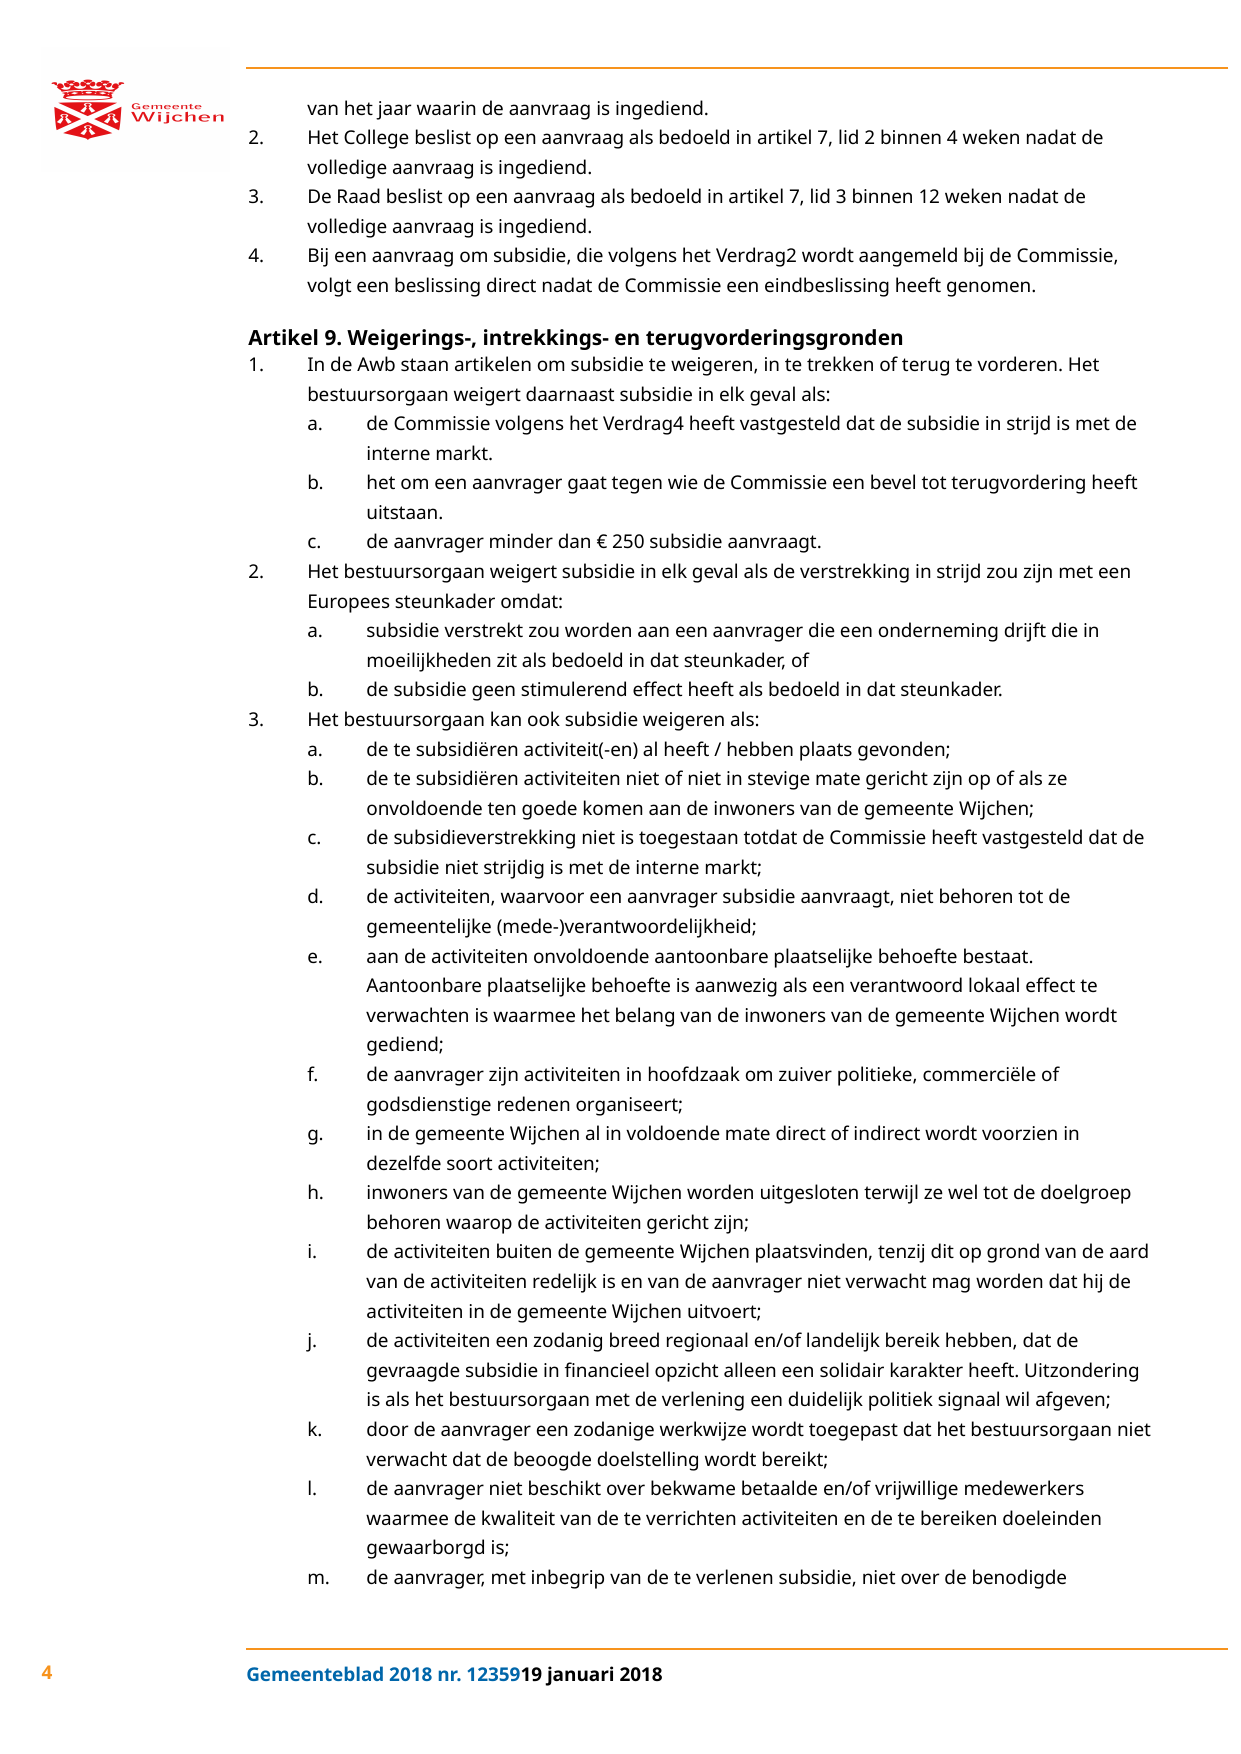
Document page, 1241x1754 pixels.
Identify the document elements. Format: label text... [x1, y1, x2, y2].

list In de Awb staan artikelen om subsidie te weigeren, in te trekken of terug te vorderen. Het bestuursorgaan weigert daarnaast subsidie in elk geval als: [248, 351, 1152, 406]
list Het College beslist op een aanvraag als bedoeld in artikel 7, lid 2 binnen 4 weken nadat de volledige aanvraag is ingediend. [248, 124, 1152, 180]
list de aanvrager minder dan € 250 subsidie aanvraagt. [307, 529, 1152, 554]
list de activiteiten buiten de gemeente Wijchen plaatsvinden, tenzij dit op grond van de aard van de activiteiten redelijk is en van de aanvrager niet verwacht mag worden dat hij de activiteiten in de gemeente Wijchen uitvoert; [307, 1239, 1152, 1323]
list de activiteiten, waarvoor een aanvrager subsidie aanvraagt, niet behoren tot de gemeentelijke (mede-)verantwoordelijkheid; [307, 884, 1152, 939]
list Het bestuursorgaan kan ook subsidie weigeren als: [248, 706, 1152, 732]
picture [41, 47, 231, 172]
list de aanvrager zijn activiteiten in hoofdzaak om zuiver politieke, commerciële of godsdienstige redenen organiseert; [307, 1061, 1152, 1116]
list het om een aanvrager gaat tegen wie de Commissie een bevel tot terugvordering heeft uitstaan. [307, 469, 1152, 525]
list de subsidieverstrekking niet is toegestaan totdat de Commissie heeft vastgesteld dat de subsidie niet strijdig is met de interne markt; [307, 824, 1152, 880]
list Het bestuursorgaan weigert subsidie in elk geval als de verstrekking in strijd zou zijn met een Europees steunkader omdat: [248, 558, 1152, 613]
list aan de activiteiten onvoldoende aantoonbare plaatselijke behoefte bestaat. Aantoonbare plaatselijke behoefte is aanwezig als een verantwoord lokaal effect te verwachten is waarmee het belang van de inwoners van de gemeente Wijchen wordt gediend; [307, 943, 1152, 1057]
list de aanvrager, met inbegrip van de te verlenen subsidie, niet over de benodigde [307, 1564, 1152, 1590]
list De Raad beslist op een aanvraag als bedoeld in artikel 7, lid 3 binnen 12 weken nadat de volledige aanvraag is ingediend. [248, 183, 1152, 239]
list de te subsidiëren activiteit(-en) al heeft / hebben plaats gevonden; [307, 736, 1152, 761]
list van het jaar waarin de aanvraag is ingediend. [248, 95, 1152, 121]
list de activiteiten een zodanig breed regionaal en/of landelijk bereik hebben, dat de gevraagde subsidie in financieel opzicht alleen een solidair karakter heeft. Uitzondering is als het bestuursorgaan met de verlening een duidelijk politiek signaal wil afgeven; [307, 1327, 1152, 1412]
list de te subsidiëren activiteiten niet of niet in stevige mate gericht zijn op of als ze onvoldoende ten goede komen aan de inwoners van de gemeente Wijchen; [307, 765, 1152, 821]
list de aanvrager niet beschikt over bekwame betaalde en/of vrijwillige medewerkers waarmee de kwaliteit van de te verrichten activiteiten en de te bereiken doeleinden gewaarborgd is; [307, 1475, 1152, 1560]
list door de aanvrager een zodanige werkwijze wordt toegepast dat het bestuursorgaan niet verwacht dat de beoogde doelstelling wordt bereikt; [307, 1416, 1152, 1471]
text Artikel 9. Weigerings-, intrekkings- en terugvorderingsgronden [248, 323, 1152, 351]
list Bij een aanvraag om subsidie, die volgens het Verdrag2 wordt aangemeld bij de Commissie, volgt een beslissing direct nadat de Commissie een eindbeslissing heeft genomen. [248, 243, 1152, 298]
list inwoners van de gemeente Wijchen worden uitgesloten terwijl ze wel tot de doelgroep behoren waarop de activiteiten gericht zijn; [307, 1179, 1152, 1235]
list subsidie verstrekt zou worden aan een aanvrager die een onderneming drijft die in moeilijkheden zit als bedoeld in dat steunkader, of [307, 617, 1152, 673]
list de Commissie volgens het Verdrag4 heeft vastgesteld dat de subsidie in strijd is met de interne markt. [307, 410, 1152, 466]
list de subsidie geen stimulerend effect heeft als bedoeld in dat steunkader. [307, 677, 1152, 702]
list in de gemeente Wijchen al in voldoende mate direct of indirect wordt voorzien in dezelfde soort activiteiten; [307, 1120, 1152, 1176]
